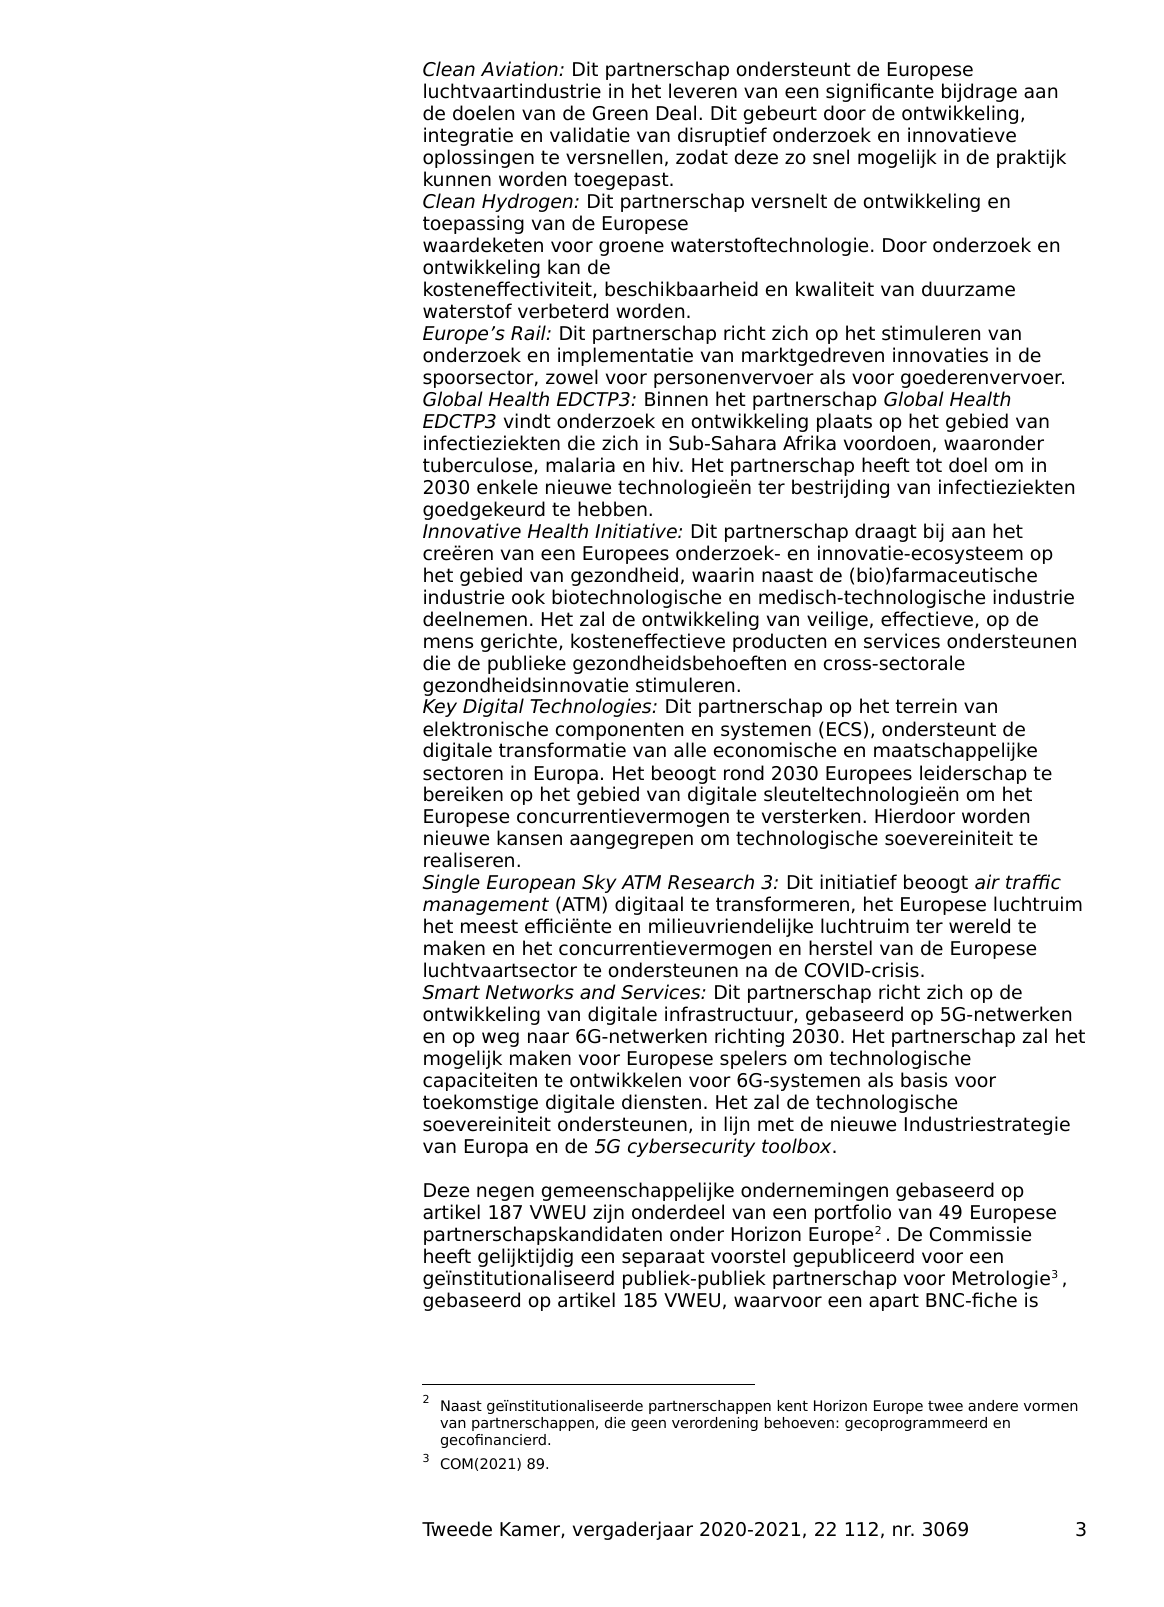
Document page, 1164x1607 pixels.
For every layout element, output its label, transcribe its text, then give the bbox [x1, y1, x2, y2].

text Global Health EDCTP3: Binnen het partnerschap Global Health EDCTP3 vindt onderzoek en ontwikkeling plaats op het gebied van infectieziekten die zich in Sub-Sahara Afrika voordoen, waaronder tuberculose, malaria en hiv. Het partnerschap heeft tot doel om in 2030 enkele nieuwe technologieën ter bestrijding van infectieziekten goedgekeurd te hebben. [422, 389, 1087, 521]
text Europe’s Rail: Dit partnerschap richt zich op het stimuleren van onderzoek en implementatie van marktgedreven innovaties in de spoorsector, zowel voor personenvervoer als voor goederenvervoer. [422, 323, 1087, 389]
text Single European Sky ATM Research 3: Dit initiatief beoogt air traffic management (ATM) digitaal te transformeren, het Europese luchtruim het meest efficiënte en milieuvriendelijke luchtruim ter wereld te maken en het concurrentievermogen en herstel van de Europese luchtvaartsector te ondersteunen na de COVID-crisis. [422, 872, 1087, 982]
text kosteneffectiviteit, beschikbaarheid en kwaliteit van duurzame waterstof verbeterd worden. [422, 279, 1087, 323]
text Key Digital Technologies: Dit partnerschap op het terrein van elektronische componenten en systemen (ECS), ondersteunt de digitale transformatie van alle economische en maatschappelijke sectoren in Europa. Het beoogt rond 2030 Europees leiderschap te bereiken op het gebied van digitale sleuteltechnologieën om het Europese concurrentievermogen te versterken. Hierdoor worden nieuwe kansen aangegrepen om technologische soevereiniteit te realiseren. [422, 696, 1087, 872]
text Clean Aviation: Dit partnerschap ondersteunt de Europese luchtvaartindustrie in het leveren van een significante bijdrage aan de doelen van de Green Deal. Dit gebeurt door de ontwikkeling, integratie en validatie van disruptief onderzoek en innovatieve oplossingen te versnellen, zodat deze zo snel mogelijk in de praktijk kunnen worden toegepast. [422, 59, 1087, 191]
text Clean Hydrogen: Dit partnerschap versnelt de ontwikkeling en toepassing van de Europese [422, 191, 1087, 235]
text COM(2021) 89. [422, 1452, 1087, 1474]
text Innovative Health Initiative: Dit partnerschap draagt bij aan het creëren van een Europees onderzoek- en innovatie-ecosysteem op het gebied van gezondheid, waarin naast de (bio)farmaceutische industrie ook biotechnologische en medisch-technologische industrie deelnemen. Het zal de ontwikkeling van veilige, effectieve, op de mens gerichte, kosteneffectieve producten en services ondersteunen die de publieke gezondheidsbehoeften en cross-sectorale gezondheidsinnovatie stimuleren. [422, 521, 1087, 696]
text Deze negen gemeenschappelijke ondernemingen gebaseerd op artikel 187 VWEU zijn onderdeel van een portfolio van 49 Europese partnerschapskandidaten onder Horizon Europe. De Commissie heeft gelijktijdig een separaat voorstel gepubliceerd voor een geïnstitutionaliseerd publiek-publiek partnerschap voor Metrologie, gebaseerd op artikel 185 VWEU, waarvoor een apart BNC-fiche is [422, 1180, 1087, 1312]
text Naast geïnstitutionaliseerde partnerschappen kent Horizon Europe twee andere vormen van partnerschappen, die geen verordening behoeven: gecoprogrammeerd en gecofinancierd. [422, 1393, 1087, 1449]
text waardeketen voor groene waterstoftechnologie. Door onderzoek en ontwikkeling kan de [422, 235, 1087, 279]
text Smart Networks and Services: Dit partnerschap richt zich op de ontwikkeling van digitale infrastructuur, gebaseerd op 5G-netwerken en op weg naar 6G-netwerken richting 2030. Het partnerschap zal het mogelijk maken voor Europese spelers om technologische capaciteiten te ontwikkelen voor 6G-systemen als basis voor toekomstige digitale diensten. Het zal de technologische soevereiniteit ondersteunen, in lijn met de nieuwe Industriestrategie van Europa en de 5G cybersecurity toolbox. [422, 982, 1087, 1158]
